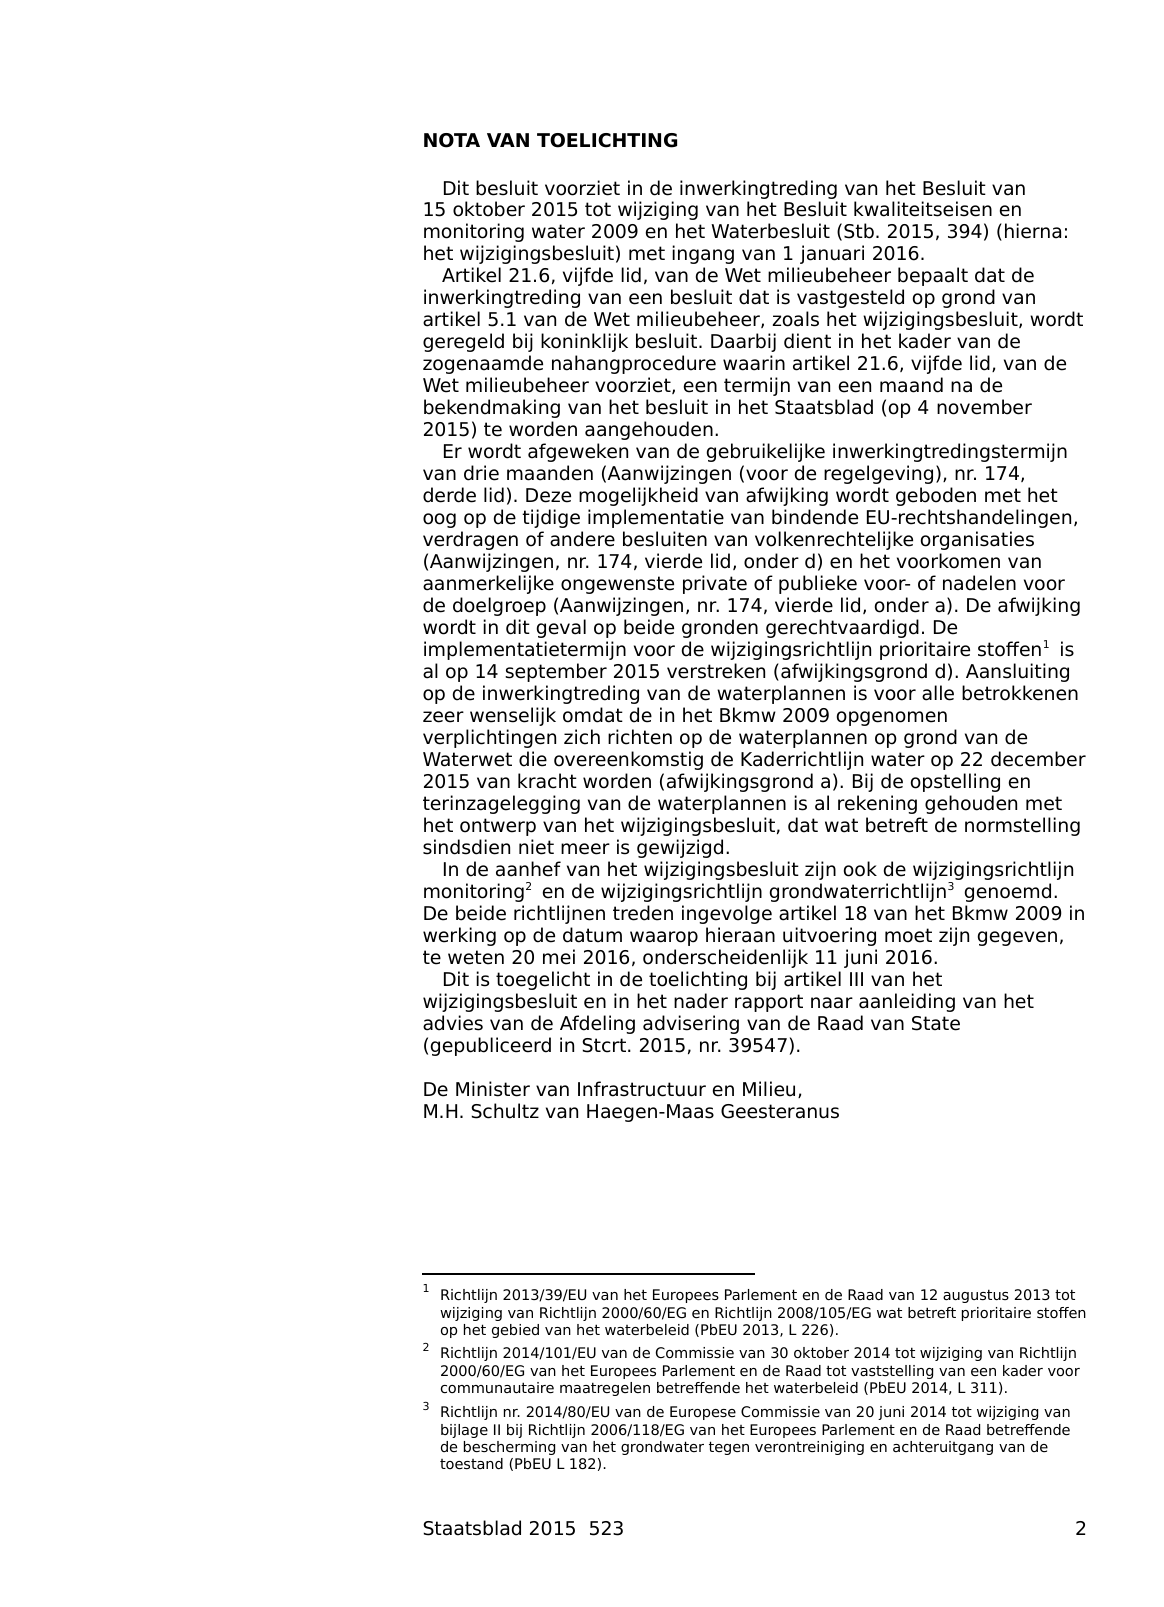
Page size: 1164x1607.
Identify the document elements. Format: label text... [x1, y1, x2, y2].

text Artikel 21.6, vijfde lid, van de Wet milieubeheer bepaalt dat de inwerkingtreding van een besluit dat is vastgesteld op grond van artikel 5.1 van de Wet milieubeheer, zoals het wijzigingsbesluit, wordt geregeld bij koninklijk besluit. Daarbij dient in het kader van de zogenaamde nahangprocedure waarin artikel 21.6, vijfde lid, van de Wet milieubeheer voorziet, een termijn van een maand na de bekendmaking van het besluit in het Staatsblad (op 4 november 2015) te worden aangehouden. [422, 265, 1087, 441]
subtitle NOTA VAN TOELICHTING [422, 130, 1087, 152]
text Dit is toegelicht in de toelichting bij artikel III van het wijzigingsbesluit en in het nader rapport naar aanleiding van het advies van de Afdeling advisering van de Raad van State (gepubliceerd in Stcrt. 2015, nr. 39547). [422, 969, 1087, 1057]
text De Minister van Infrastructuur en Milieu, M.H. Schultz van Haegen-Maas Geesteranus [422, 1079, 1087, 1123]
text Er wordt afgeweken van de gebruikelijke inwerkingtredingstermijn van drie maanden (Aanwijzingen (voor de regelgeving), nr. 174, derde lid). Deze mogelijkheid van afwijking wordt geboden met het oog op de tijdige implementatie van bindende EU-rechtshandelingen, verdragen of andere besluiten van volkenrechtelijke organisaties (Aanwijzingen, nr. 174, vierde lid, onder d) en het voorkomen van aanmerkelijke ongewenste private of publieke voor- of nadelen voor de doelgroep (Aanwijzingen, nr. 174, vierde lid, onder a). De afwijking wordt in dit geval op beide gronden gerechtvaardigd. De implementatietermijn voor de wijzigingsrichtlijn prioritaire stoffen is al op 14 september 2015 verstreken (afwijkingsgrond d). Aansluiting op de inwerkingtreding van de waterplannen is voor alle betrokkenen zeer wenselijk omdat de in het Bkmw 2009 opgenomen verplichtingen zich richten op de waterplannen op grond van de Waterwet die overeenkomstig de Kaderrichtlijn water op 22 december 2015 van kracht worden (afwijkingsgrond a). Bij de opstelling en terinzagelegging van de waterplannen is al rekening gehouden met het ontwerp van het wijzigingsbesluit, dat wat betreft de normstelling sindsdien niet meer is gewijzigd. [422, 441, 1087, 859]
text Richtlijn 2014/101/EU van de Commissie van 30 oktober 2014 tot wijziging van Richtlijn 2000/60/EG van het Europees Parlement en de Raad tot vaststelling van een kader voor communautaire maatregelen betreffende het waterbeleid (PbEU 2014, L 311). [422, 1341, 1087, 1397]
text Richtlijn 2013/39/EU van het Europees Parlement en de Raad van 12 augustus 2013 tot wijziging van Richtlijn 2000/60/EG en Richtlijn 2008/105/EG wat betreft prioritaire stoffen op het gebied van het waterbeleid (PbEU 2013, L 226). [422, 1283, 1087, 1338]
text Dit besluit voorziet in de inwerkingtreding van het Besluit van 15 oktober 2015 tot wijziging van het Besluit kwaliteitseisen en monitoring water 2009 en het Waterbesluit (Stb. 2015, 394) (hierna: het wijzigingsbesluit) met ingang van 1 januari 2016. [422, 177, 1087, 265]
text In de aanhef van het wijzigingsbesluit zijn ook de wijzigingsrichtlijn monitoring en de wijzigingsrichtlijn grondwaterrichtlijn genoemd. De beide richtlijnen treden ingevolge artikel 18 van het Bkmw 2009 in werking op de datum waarop hieraan uitvoering moet zijn gegeven, te weten 20 mei 2016, onderscheidenlijk 11 juni 2016. [422, 859, 1087, 969]
text Richtlijn nr. 2014/80/EU van de Europese Commissie van 20 juni 2014 tot wijziging van bijlage II bij Richtlijn 2006/118/EG van het Europees Parlement en de Raad betreffende de bescherming van het grondwater tegen verontreiniging en achteruitgang van de toestand (PbEU L 182). [422, 1400, 1087, 1473]
